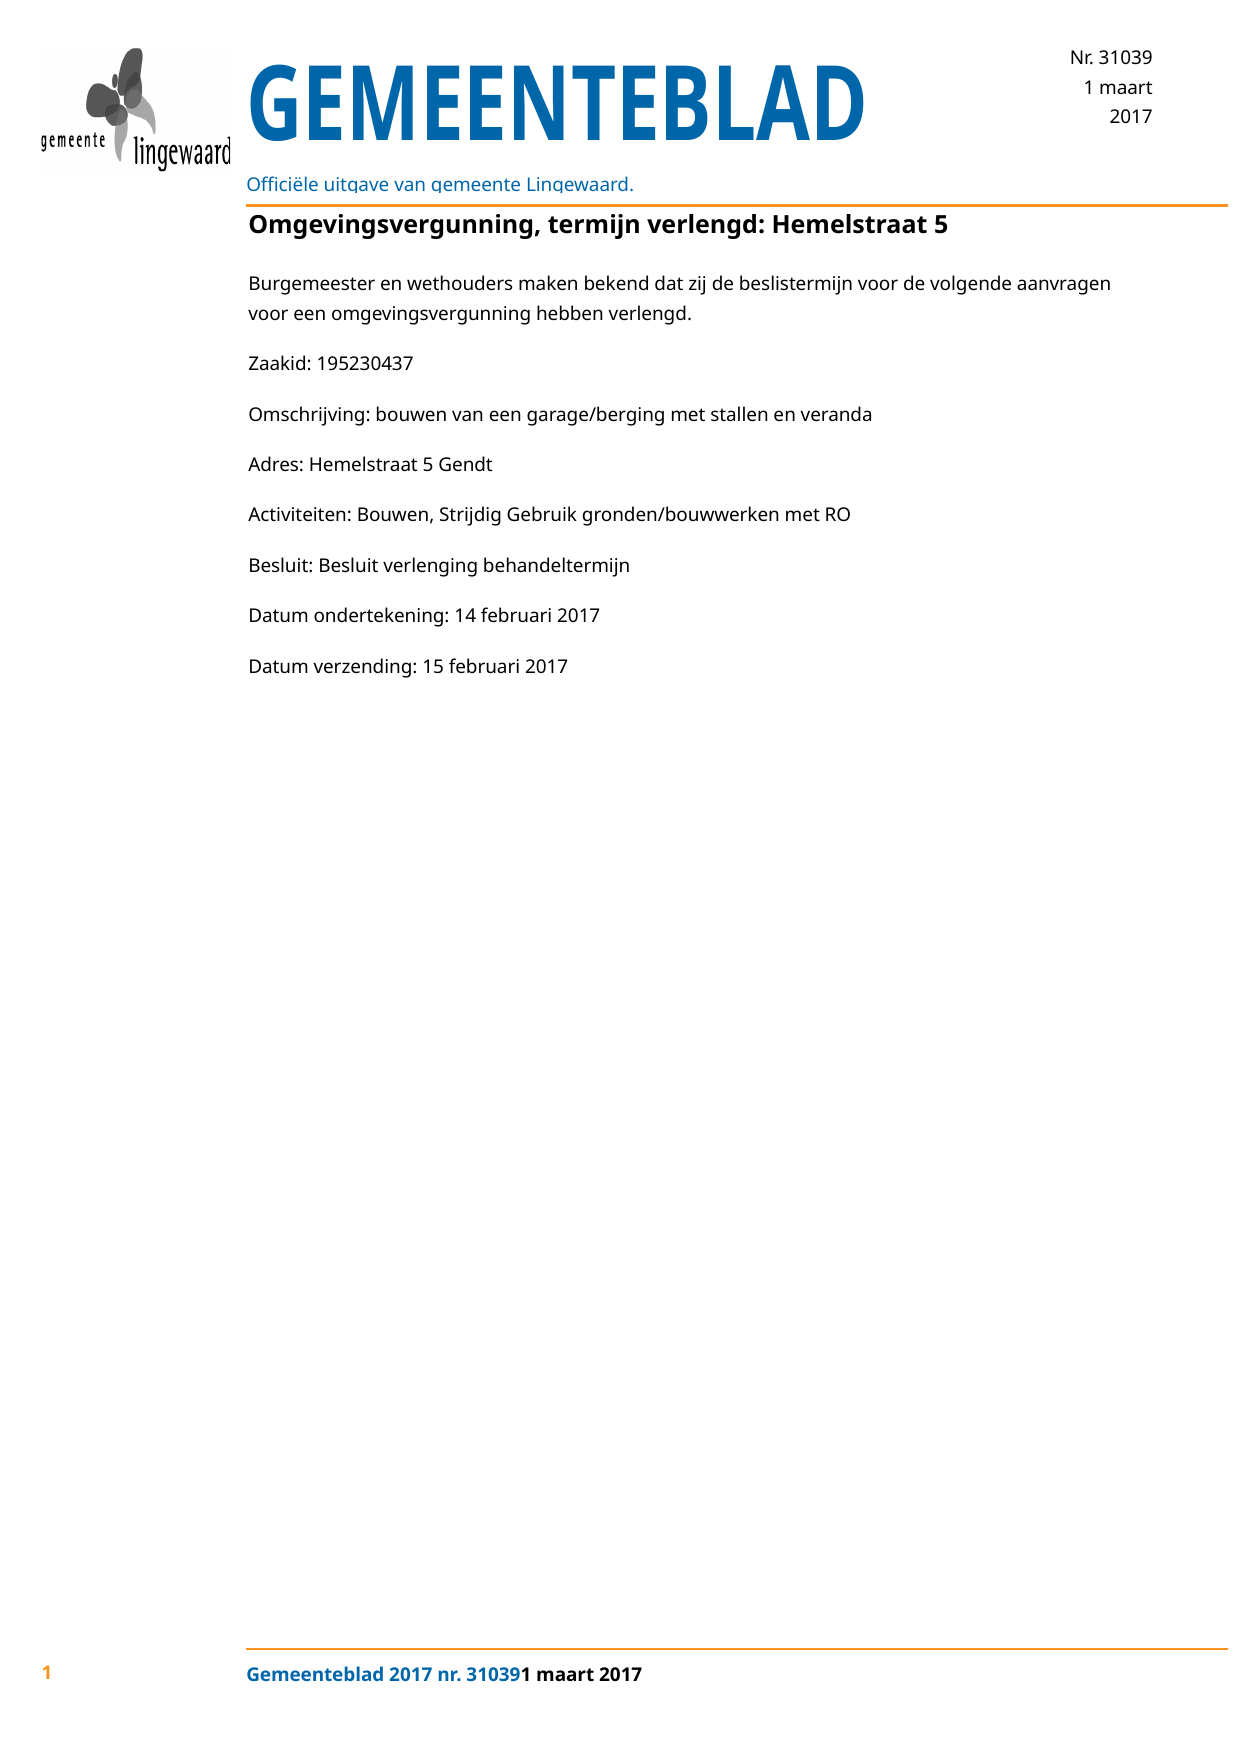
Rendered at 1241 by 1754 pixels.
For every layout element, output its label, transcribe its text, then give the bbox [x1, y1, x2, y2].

text Datum verzending: 15 februari 2017 [248, 653, 1152, 678]
text Omgevingsvergunning, termijn verlengd: Hemelstraat 5 [248, 207, 1152, 241]
text Zaakid: 195230437 [248, 350, 1152, 376]
text Burgemeester en wethouders maken bekend dat zij de beslistermijn voor de volgende aanvragen voor een omgevingsvergunning hebben verlengd. [248, 270, 1152, 326]
text Datum ondertekening: 14 februari 2017 [248, 602, 1152, 628]
text Besluit: Besluit verlenging behandeltermijn [248, 552, 1152, 578]
text Activiteiten: Bouwen, Strijdig Gebruik gronden/bouwwerken met RO [248, 502, 1152, 527]
text Omschrijving: bouwen van een garage/berging met stallen en veranda [248, 401, 1152, 426]
picture [41, 47, 231, 172]
text Adres: Hemelstraat 5 Gendt [248, 451, 1152, 477]
